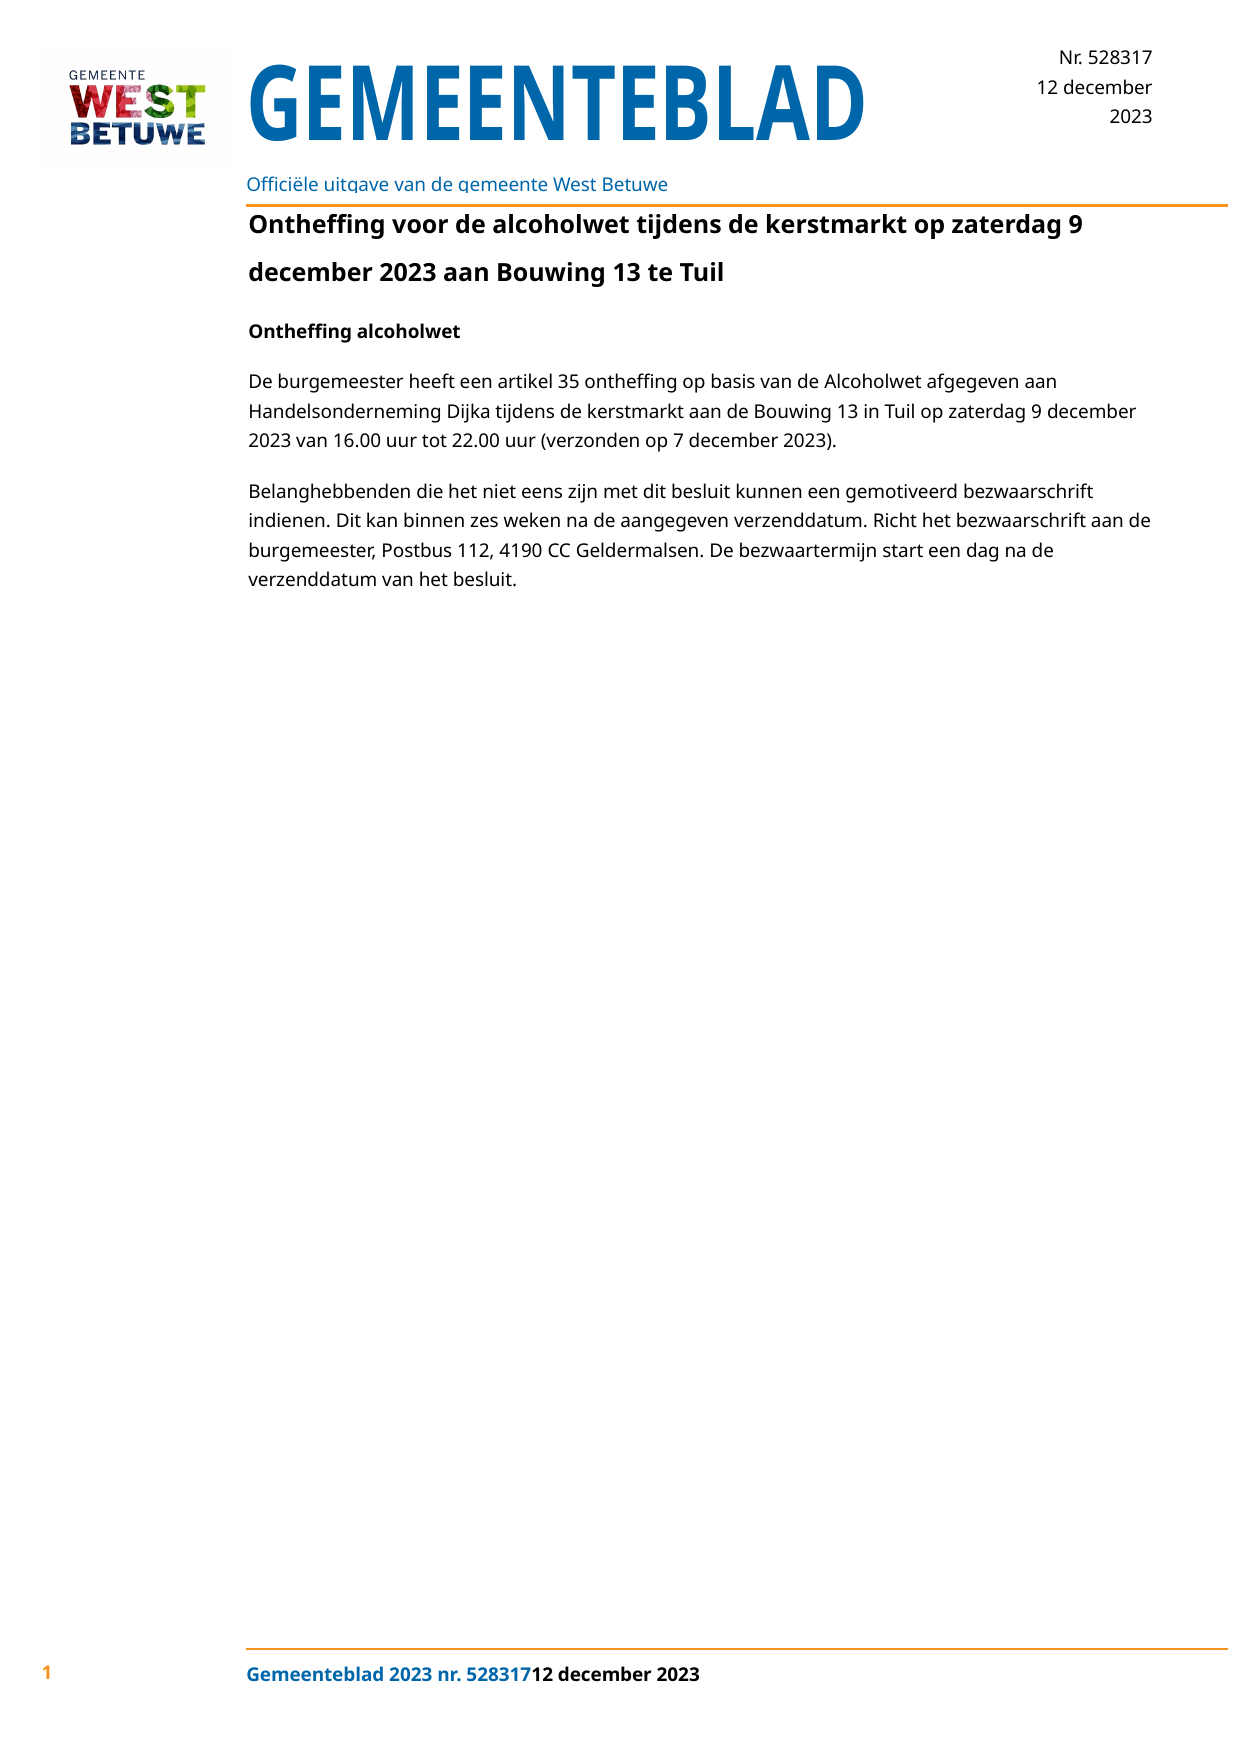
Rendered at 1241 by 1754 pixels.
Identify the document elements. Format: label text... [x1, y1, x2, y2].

text De burgemeester heeft een artikel 35 ontheffing op basis van de Alcoholwet afgegeven aan Handelsonderneming Dijka tijdens de kerstmarkt aan de Bouwing 13 in Tuil op zaterdag 9 december 2023 van 16.00 uur tot 22.00 uur (verzonden op 7 december 2023). [248, 368, 1152, 453]
text Belanghebbenden die het niet eens zijn met dit besluit kunnen een gemotiveerd bezwaarschrift indienen. Dit kan binnen zes weken na de aangegeven verzenddatum. Richt het bezwaarschrift aan de burgemeester, Postbus 112, 4190 CC Geldermalsen. De bezwaartermijn start een dag na de verzenddatum van het besluit. [248, 478, 1152, 592]
picture [41, 47, 231, 172]
text Ontheffing voor de alcoholwet tijdens de kerstmarkt op zaterdag 9 december 2023 aan Bouwing 13 te Tuil [248, 207, 1152, 288]
text Ontheffing alcoholwet [248, 318, 1152, 344]
